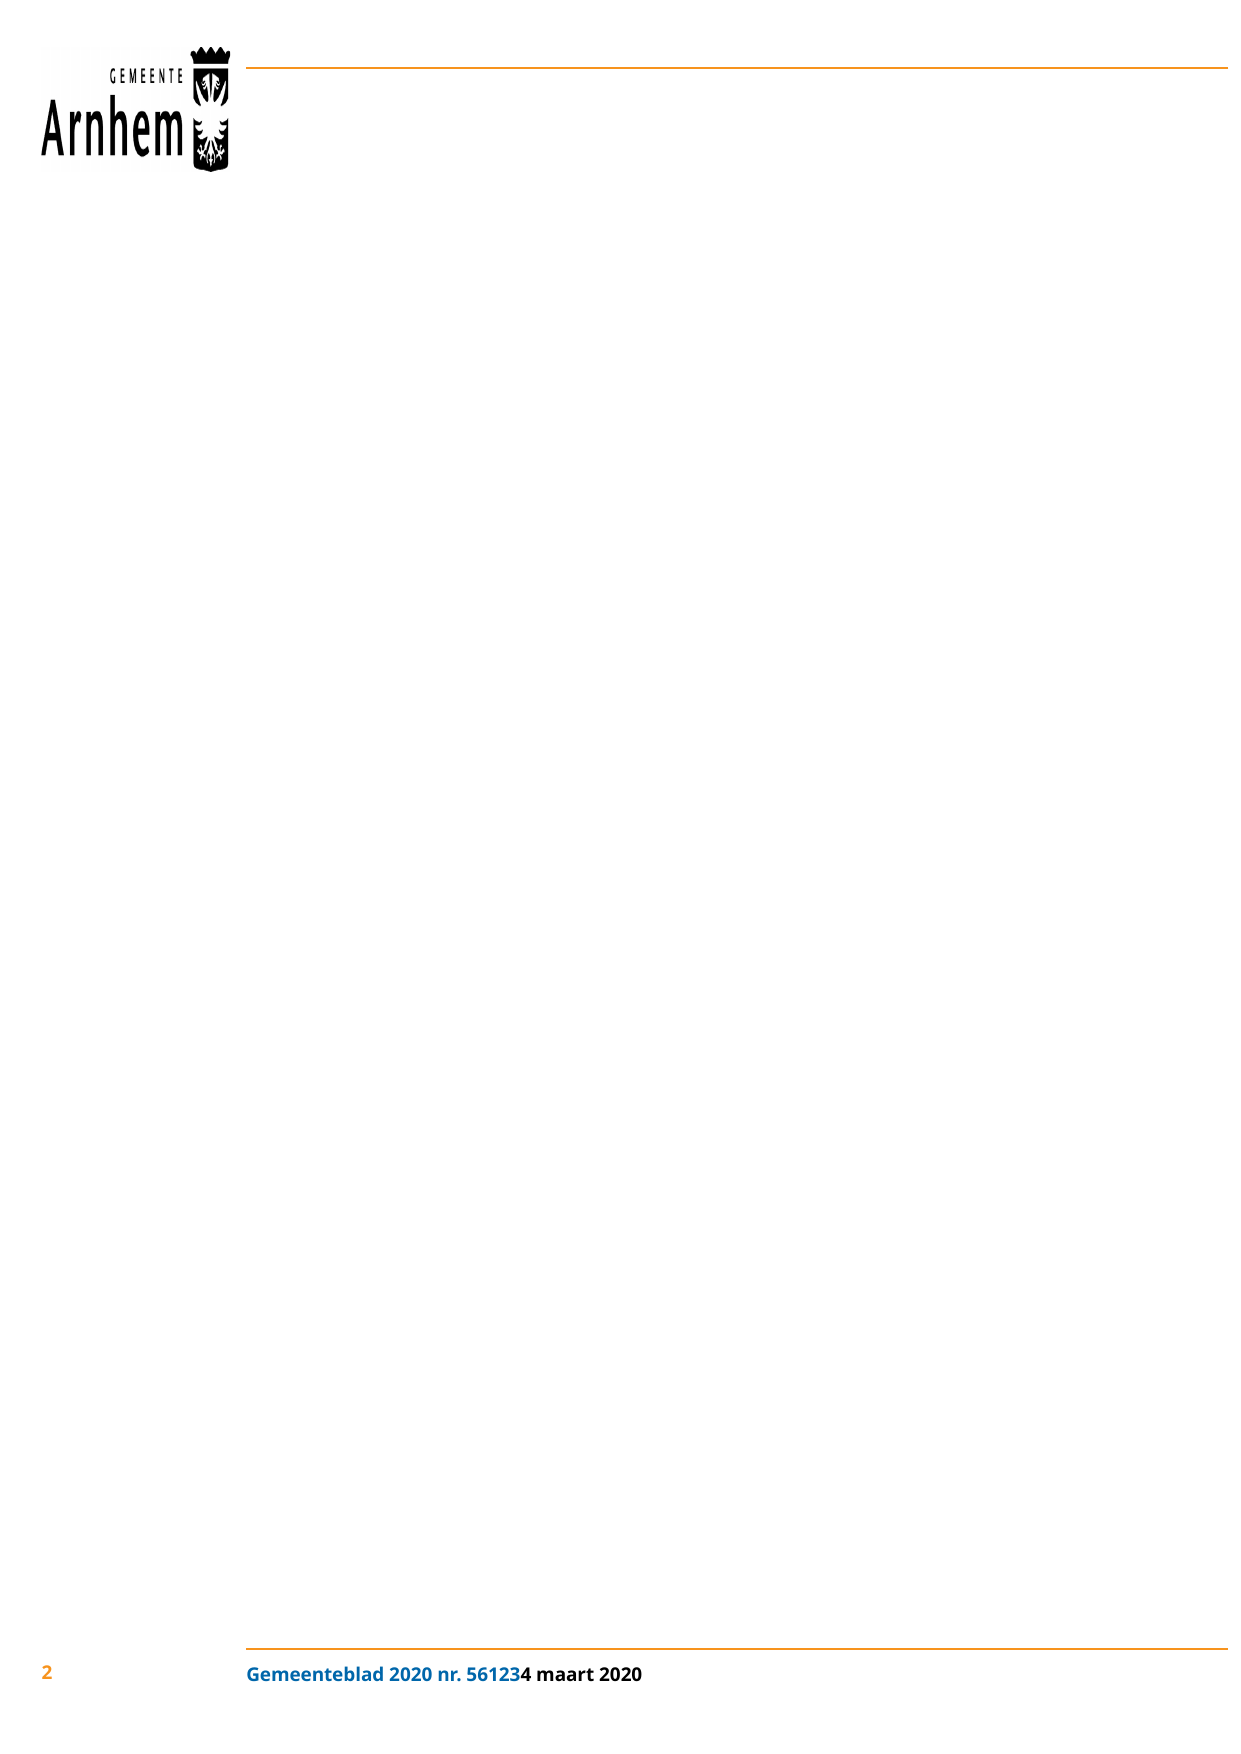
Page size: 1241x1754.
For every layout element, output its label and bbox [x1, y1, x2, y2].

picture [41, 47, 231, 172]
